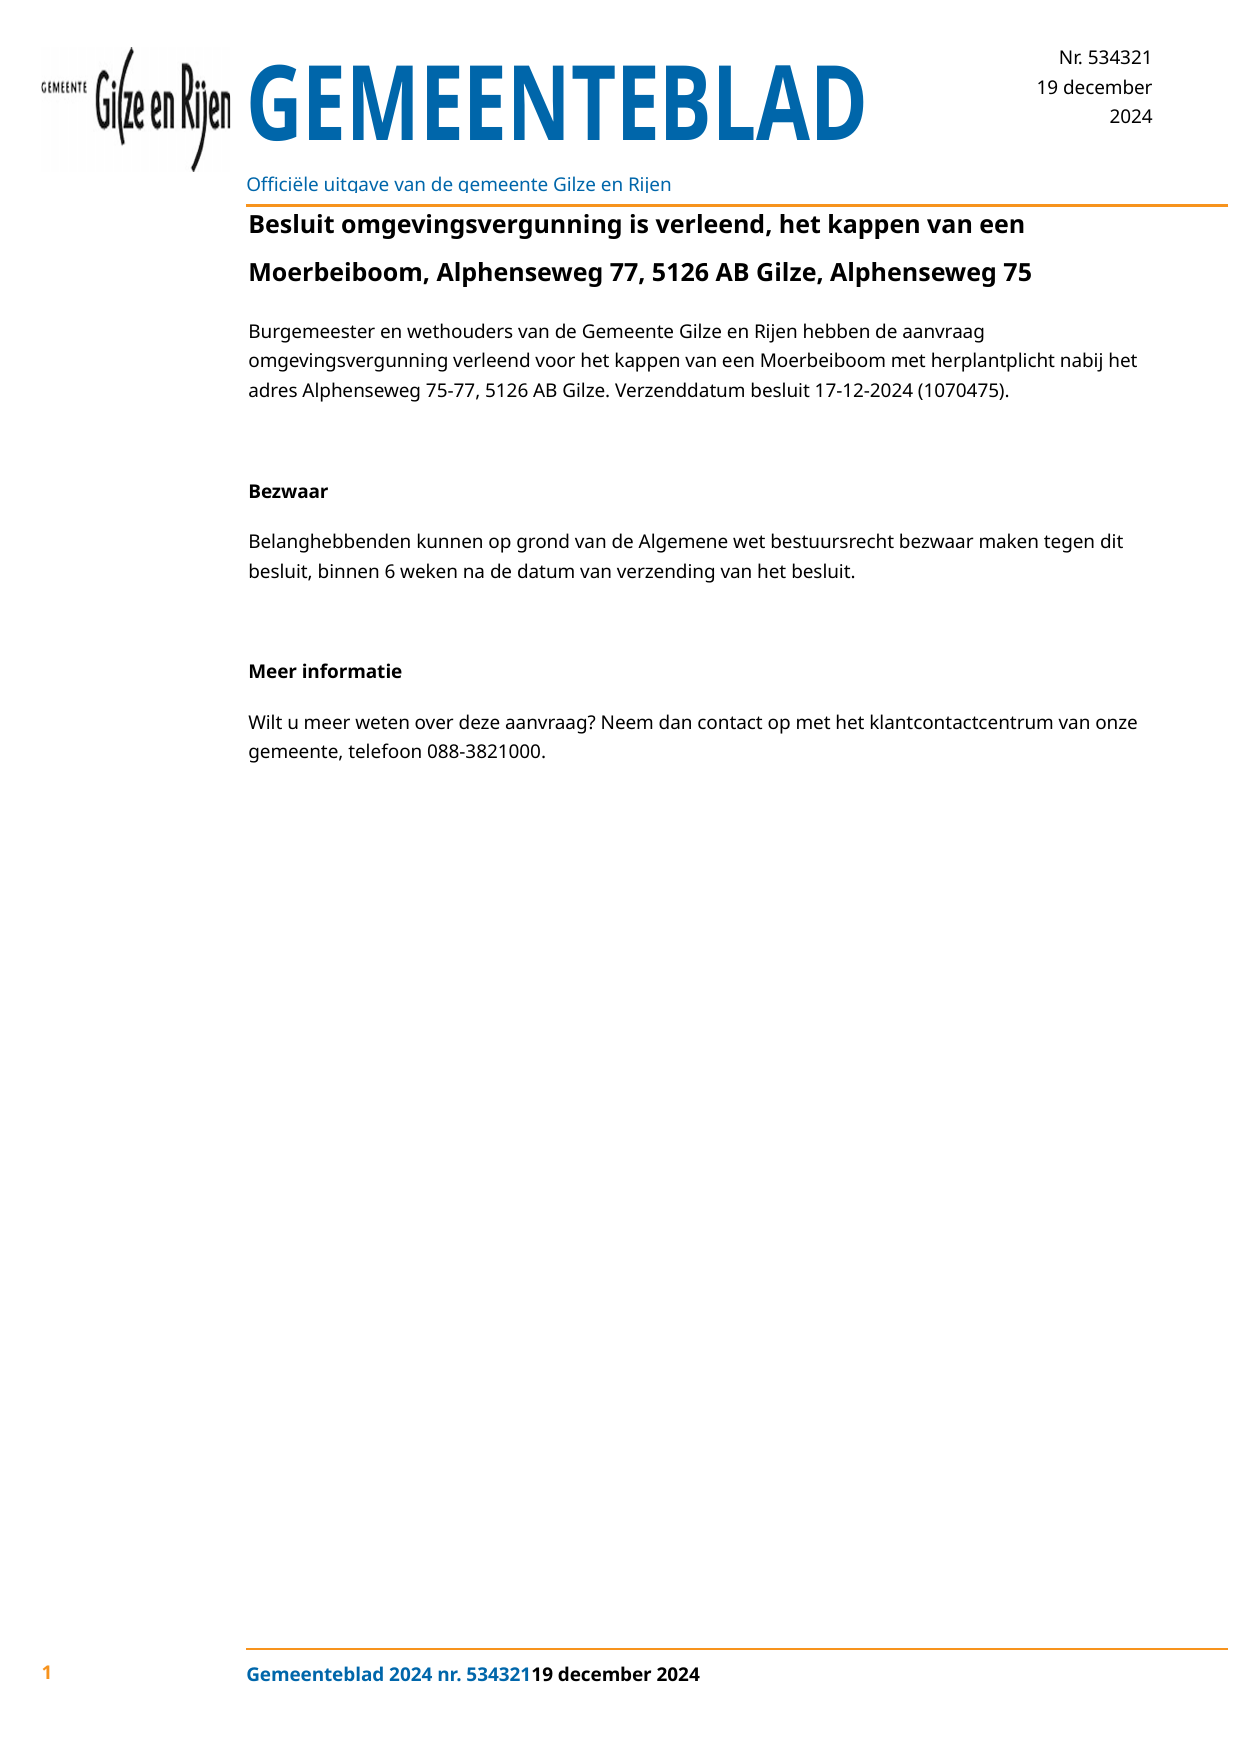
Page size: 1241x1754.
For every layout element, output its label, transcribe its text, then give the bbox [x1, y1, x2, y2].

text Belanghebbenden kunnen op grond van de Algemene wet bestuursrecht bezwaar maken tegen dit besluit, binnen 6 weken na de datum van verzending van het besluit. [248, 528, 1152, 584]
picture [41, 47, 231, 172]
text Wilt u meer weten over deze aanvraag? Neem dan contact op met het klantcontactcentrum van onze gemeente, telefoon 088-3821000. [248, 709, 1152, 764]
text Besluit omgevingsvergunning is verleend, het kappen van een Moerbeiboom, Alphenseweg 77, 5126 AB Gilze, Alphenseweg 75 [248, 207, 1152, 288]
text Burgemeester en wethouders van de Gemeente Gilze en Rijen hebben de aanvraag omgevingsvergunning verleend voor het kappen van een Moerbeiboom met herplantplicht nabij het adres Alphenseweg 75-77, 5126 AB Gilze. Verzenddatum besluit 17-12-2024 (1070475). [248, 318, 1152, 403]
text Meer informatie [248, 659, 1152, 684]
text Bezwaar [248, 478, 1152, 504]
